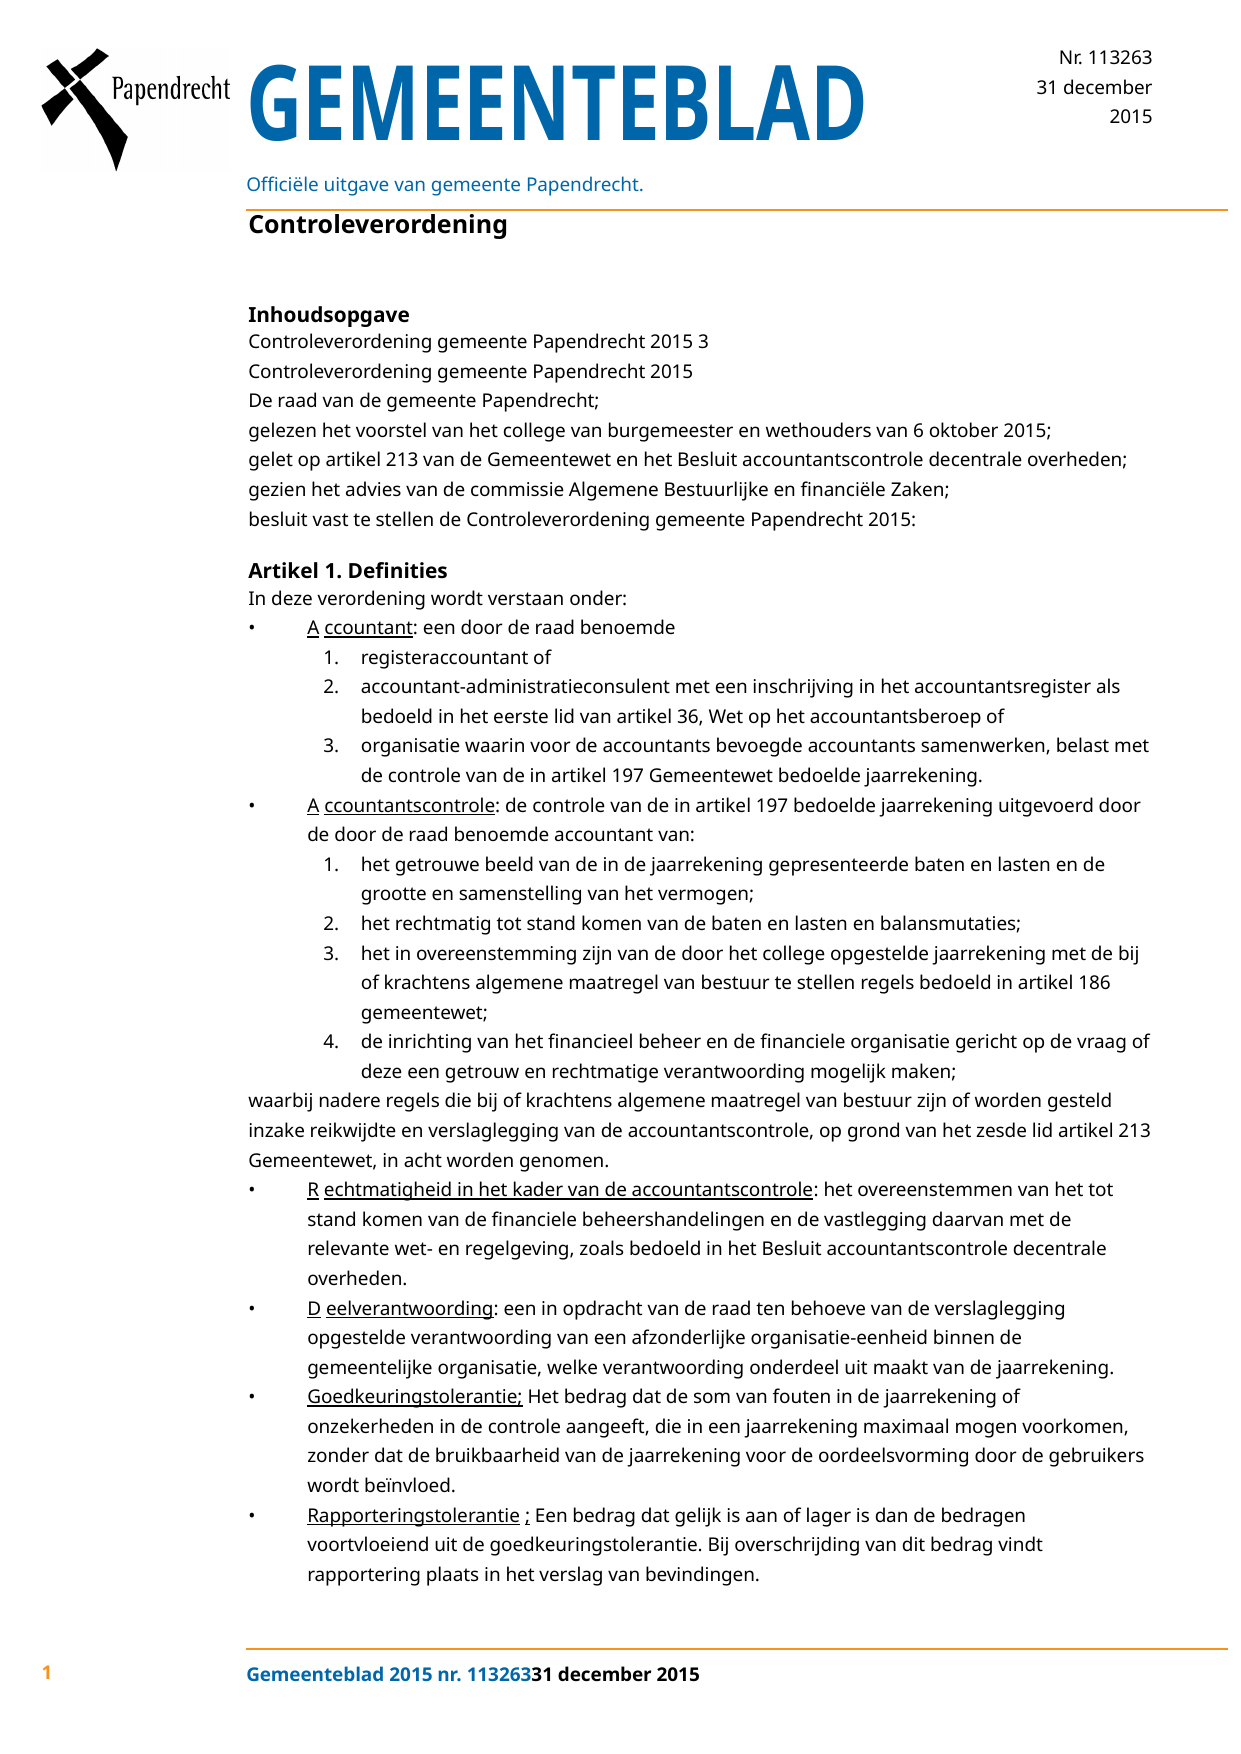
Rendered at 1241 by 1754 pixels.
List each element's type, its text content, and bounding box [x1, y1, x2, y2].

list de inrichting van het financieel beheer en de financiele organisatie gericht op de vraag of deze een getrouw en rechtmatige verantwoording mogelijk maken; [323, 1028, 1152, 1084]
list A ccountantscontrole: de controle van de in artikel 197 bedoelde jaarrekening uitgevoerd door de door de raad benoemde accountant van: [248, 792, 1152, 847]
text Controleverordening [248, 211, 1152, 241]
list accountant-administratieconsulent met een inschrijving in het accountantsregister als bedoeld in het eerste lid van artikel 36, Wet op het accountantsberoep of [323, 673, 1152, 729]
text De raad van de gemeente Papendrecht; [248, 387, 1152, 413]
list R echtmatigheid in het kader van de accountantscontrole: het overeenstemmen van het tot stand komen van de financiele beheershandelingen en de vastlegging daarvan met de relevante wet- en regelgeving, zoals bedoeld in het Besluit accountantscontrole decentrale overheden. [248, 1176, 1152, 1291]
list Goedkeuringstolerantie; Het bedrag dat de som van fouten in de jaarrekening of onzekerheden in de controle aangeeft, die in een jaarrekening maximaal mogen voorkomen, zonder dat de bruikbaarheid van de jaarrekening voor de oordeelsvorming door de gebruikers wordt beïnvloed. [248, 1383, 1152, 1498]
text Controleverordening gemeente Papendrecht 2015 3 [248, 328, 1152, 354]
text In deze verordening wordt verstaan onder: [248, 585, 1152, 610]
text Controleverordening gemeente Papendrecht 2015 [248, 358, 1152, 384]
list registeraccountant of [323, 644, 1152, 669]
list het in overeenstemming zijn van de door het college opgestelde jaarrekening met de bij of krachtens algemene maatregel van bestuur te stellen regels bedoeld in artikel 186 gemeentewet; [323, 940, 1152, 1024]
text gelezen het voorstel van het college van burgemeester en wethouders van 6 oktober 2015; [248, 417, 1152, 443]
list organisatie waarin voor de accountants bevoegde accountants samenwerken, belast met de controle van de in artikel 197 Gemeentewet bedoelde jaarrekening. [323, 733, 1152, 788]
text gelet op artikel 213 van de Gemeentewet en het Besluit accountantscontrole decentrale overheden; [248, 447, 1152, 472]
list Rapporteringstolerantie ; Een bedrag dat gelijk is aan of lager is dan de bedragen voortvloeiend uit de goedkeuringstolerantie. Bij overschrijding van dit bedrag vindt rapportering plaats in het verslag van bevindingen. [248, 1502, 1152, 1587]
list het rechtmatig tot stand komen van de baten en lasten en balansmutaties; [323, 910, 1152, 936]
picture [41, 47, 231, 172]
list het getrouwe beeld van de in de jaarrekening gepresenteerde baten en lasten en de grootte en samenstelling van het vermogen; [323, 851, 1152, 906]
text gezien het advies van de commissie Algemene Bestuurlijke en financiële Zaken; [248, 476, 1152, 502]
list D eelverantwoording: een in opdracht van de raad ten behoeve van de verslaglegging opgestelde verantwoording van een afzonderlijke organisatie-eenheid binnen de gemeentelijke organisatie, welke verantwoording onderdeel uit maakt van de jaarrekening. [248, 1295, 1152, 1379]
text waarbij nadere regels die bij of krachtens algemene maatregel van bestuur zijn of worden gesteld inzake reikwijdte en verslaglegging van de accountantscontrole, op grond van het zesde lid artikel 213 Gemeentewet, in acht worden genomen. [248, 1088, 1152, 1172]
text Artikel 1. Definities [248, 556, 1152, 585]
list A ccountant: een door de raad benoemde [248, 614, 1152, 640]
text besluit vast te stellen de Controleverordening gemeente Papendrecht 2015: [248, 506, 1152, 532]
text Inhoudsopgave [248, 300, 1152, 328]
